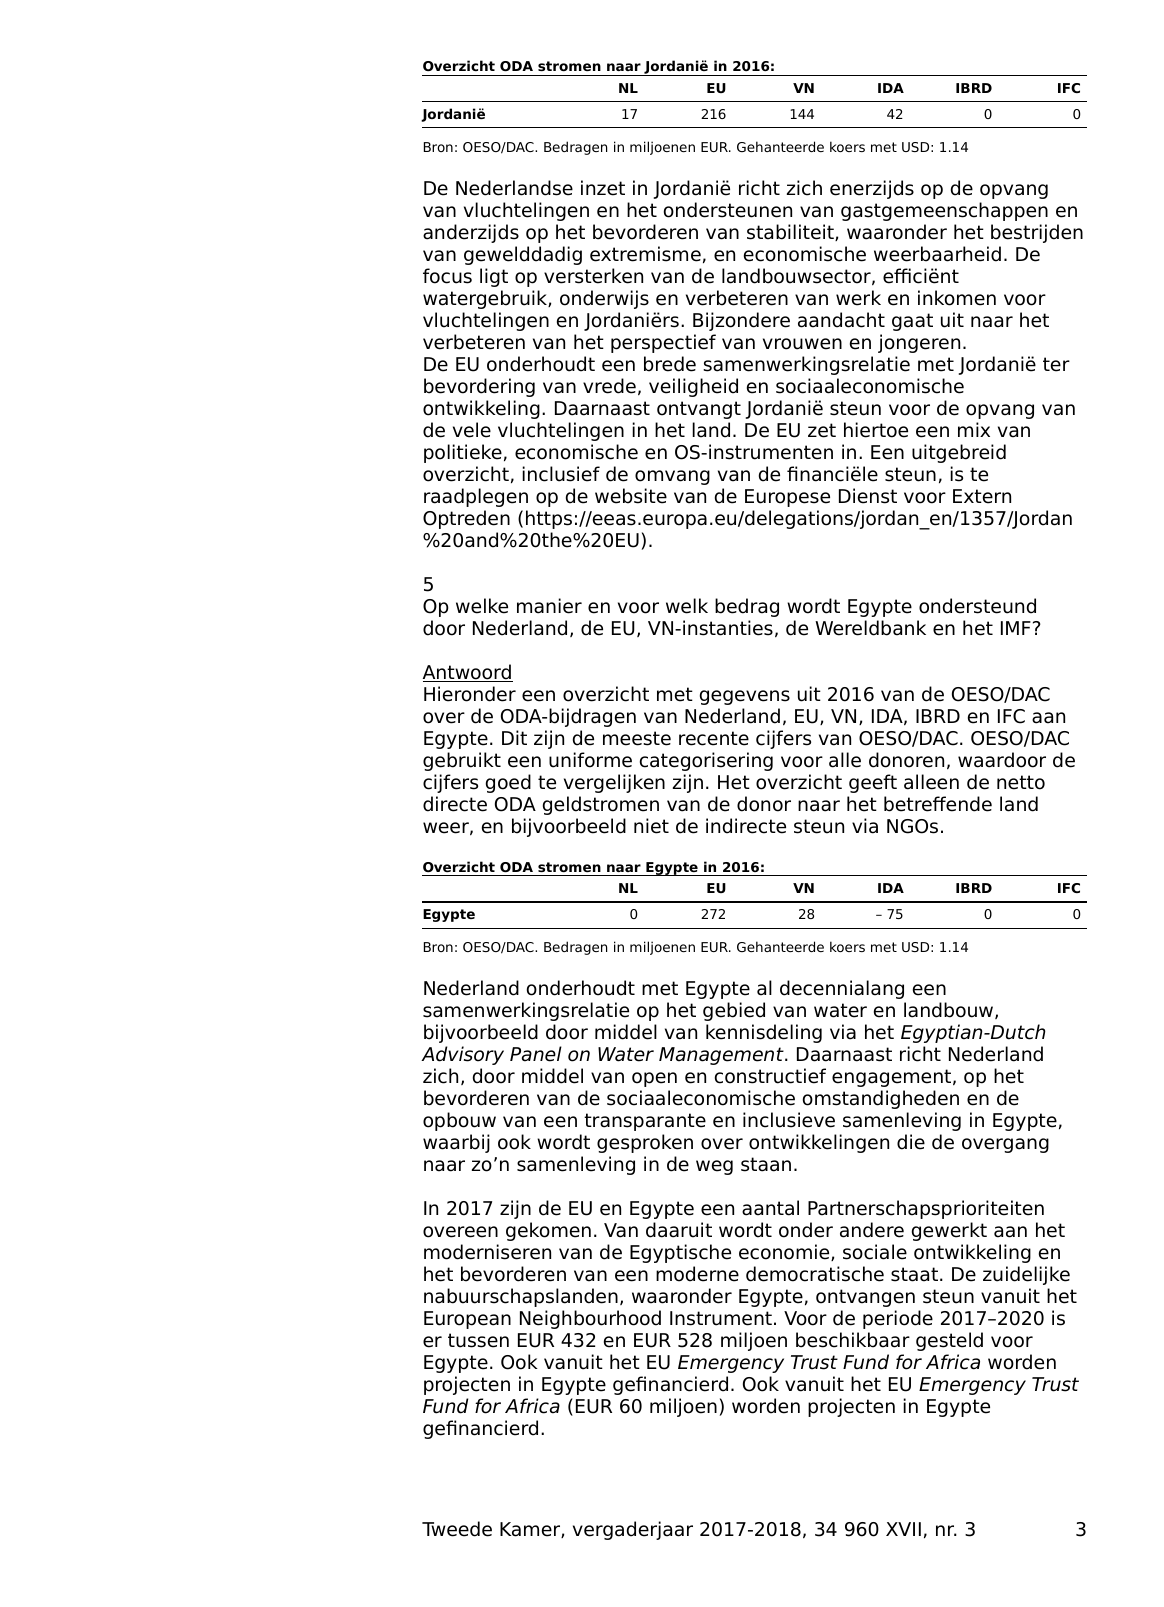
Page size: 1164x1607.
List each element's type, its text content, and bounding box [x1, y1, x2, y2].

table_cell 0 [555, 903, 644, 927]
table_cell Egypte [422, 903, 555, 927]
table_cell [422, 76, 555, 101]
table_cell EU [644, 876, 732, 901]
table_cell VN [732, 876, 821, 901]
table_cell 17 [555, 102, 644, 127]
table_cell NL [555, 76, 644, 101]
text Antwoord [422, 662, 1087, 684]
table_cell 0 [910, 903, 998, 927]
text Nederland onderhoudt met Egypte al decennialang een samenwerkingsrelatie op het gebied van water en landbouw, bijvoorbeeld door middel van kennisdeling via het Egyptian-Dutch Advisory Panel on Water Management. Daarnaast richt Nederland zich, door middel van open en constructief engagement, op het bevorderen van de sociaaleconomische omstandigheden en de opbouw van een transparante en inclusieve samenleving in Egypte, waarbij ook wordt gesproken over ontwikkelingen die de overgang naar zo’n samenleving in de weg staan. [422, 978, 1087, 1176]
text Hieronder een overzicht met gegevens uit 2016 van de OESO/DAC over de ODA-bijdragen van Nederland, EU, VN, IDA, IBRD en IFC aan Egypte. Dit zijn de meeste recente cijfers van OESO/DAC. OESO/DAC gebruikt een uniforme categorisering voor alle donoren, waardoor de cijfers goed te vergelijken zijn. Het overzicht geeft alleen de netto directe ODA geldstromen van de donor naar het betreffende land weer, en bijvoorbeeld niet de indirecte steun via NGOs. [422, 684, 1087, 838]
table_cell 0 [910, 102, 998, 127]
table_cell 272 [644, 903, 732, 927]
text De EU onderhoudt een brede samenwerkingsrelatie met Jordanië ter bevordering van vrede, veiligheid en sociaaleconomische ontwikkeling. Daarnaast ontvangt Jordanië steun voor de opvang van de vele vluchtelingen in het land. De EU zet hiertoe een mix van politieke, economische en OS-instrumenten in. Een uitgebreid overzicht, inclusief de omvang van de financiële steun, is te raadplegen op de website van de Europese Dienst voor Extern Optreden (https://eeas.europa.eu/delegations/jordan_en/1357/Jordan%20and%20the%20EU). [422, 354, 1087, 551]
table_cell 28 [732, 903, 821, 927]
table_cell 216 [644, 102, 732, 127]
table_cell IDA [821, 876, 909, 901]
table_cell 144 [732, 102, 821, 127]
text De Nederlandse inzet in Jordanië richt zich enerzijds op de opvang van vluchtelingen en het ondersteunen van gastgemeenschappen en anderzijds op het bevorderen van stabiliteit, waaronder het bestrijden van gewelddadig extremisme, en economische weerbaarheid. De focus ligt op versterken van de landbouwsector, efficiënt watergebruik, onderwijs en verbeteren van werk en inkomen voor vluchtelingen en Jordaniërs. Bijzondere aandacht gaat uit naar het verbeteren van het perspectief van vrouwen en jongeren. [422, 178, 1087, 354]
table_cell VN [732, 76, 821, 101]
text In 2017 zijn de EU en Egypte een aantal Partnerschapsprioriteiten overeen gekomen. Van daaruit wordt onder andere gewerkt aan het moderniseren van de Egyptische economie, sociale ontwikkeling en het bevorderen van een moderne democratische staat. De zuidelijke nabuurschapslanden, waaronder Egypte, ontvangen steun vanuit het European Neighbourhood Instrument. Voor de periode 2017–2020 is er tussen EUR 432 en EUR 528 miljoen beschikbaar gesteld voor Egypte. Ook vanuit het EU Emergency Trust Fund for Africa worden projecten in Egypte gefinancierd. Ook vanuit het EU Emergency Trust Fund for Africa (EUR 60 miljoen) worden projecten in Egypte gefinancierd. [422, 1198, 1087, 1440]
table_cell EU [644, 76, 732, 101]
table_cell Bron: OESO/DAC. Bedragen in miljoenen EUR. Gehanteerde koers met USD: 1.14 [422, 128, 1087, 156]
table_cell 0 [998, 102, 1087, 127]
table_cell IDA [821, 76, 909, 101]
table_cell IFC [998, 876, 1087, 901]
table_cell [422, 876, 555, 901]
table_header Overzicht ODA stromen naar Jordanië in 2016: [422, 59, 1087, 75]
table_cell IBRD [910, 76, 998, 101]
table_cell Jordanië [422, 102, 555, 127]
table_cell IBRD [910, 876, 998, 901]
table_cell Bron: OESO/DAC. Bedragen in miljoenen EUR. Gehanteerde koers met USD: 1.14 [422, 929, 1087, 956]
table_cell NL [555, 876, 644, 901]
table_header Overzicht ODA stromen naar Egypte in 2016: [422, 860, 1087, 875]
table_cell 42 [821, 102, 909, 127]
table_cell 0 [998, 903, 1087, 927]
text 5 [422, 574, 1087, 596]
table_cell IFC [998, 76, 1087, 101]
text Op welke manier en voor welk bedrag wordt Egypte ondersteund door Nederland, de EU, VN-instanties, de Wereldbank en het IMF? [422, 596, 1087, 639]
table_cell – 75 [821, 903, 909, 927]
